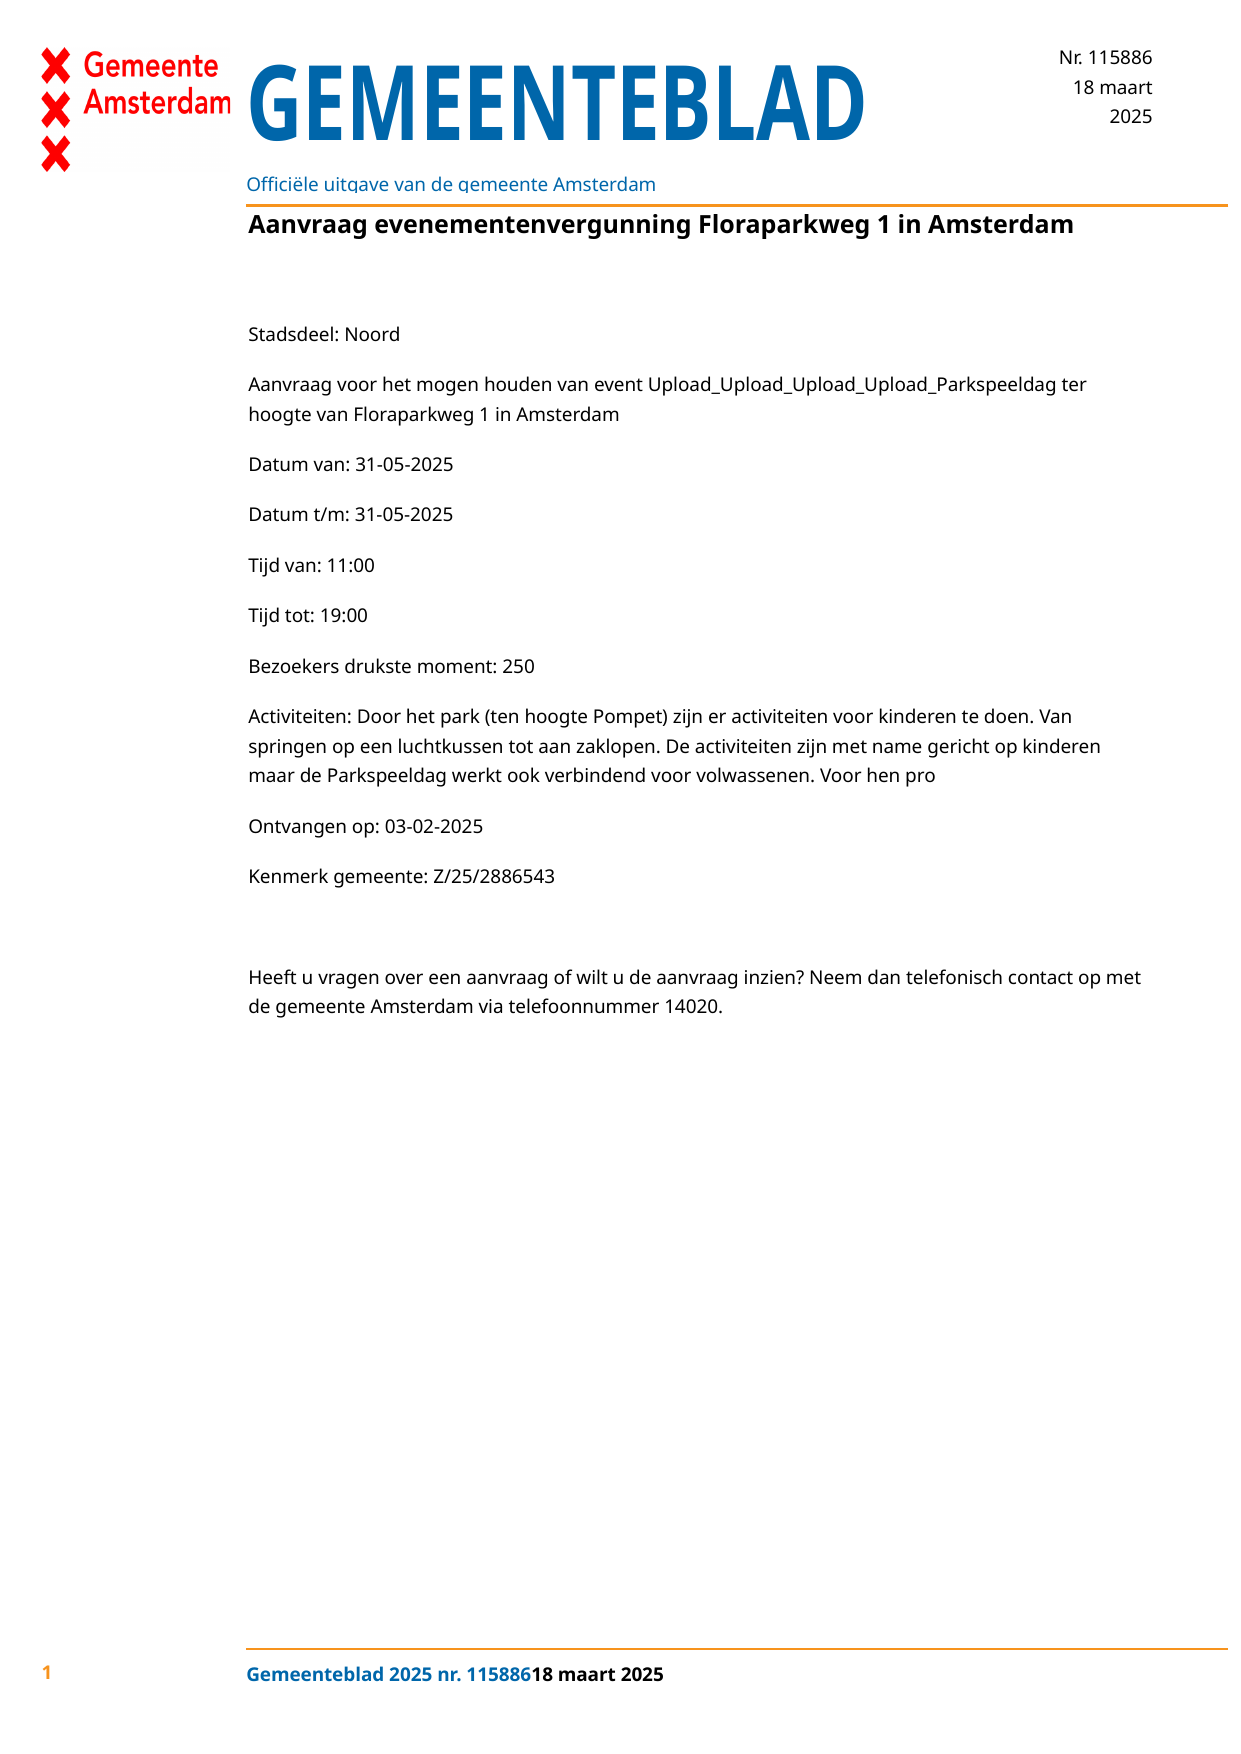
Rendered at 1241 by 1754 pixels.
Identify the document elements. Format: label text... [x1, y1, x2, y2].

picture [41, 47, 231, 172]
text Datum t/m: 31-05-2025 [248, 502, 1152, 527]
text Heeft u vragen over een aanvraag of wilt u de aanvraag inzien? Neem dan telefonisch contact op met de gemeente Amsterdam via telefoonnummer 14020. [248, 964, 1152, 1019]
text Kenmerk gemeente: Z/25/2886543 [248, 863, 1152, 889]
text Aanvraag evenementenvergunning Floraparkweg 1 in Amsterdam [248, 207, 1152, 241]
text Activiteiten: Door het park (ten hoogte Pompet) zijn er activiteiten voor kinderen te doen. Van springen op een luchtkussen tot aan zaklopen. De activiteiten zijn met name gericht op kinderen maar de Parkspeeldag werkt ook verbindend voor volwassenen. Voor hen pro [248, 703, 1152, 788]
text Bezoekers drukste moment: 250 [248, 653, 1152, 678]
text Aanvraag voor het mogen houden van event Upload_Upload_Upload_Upload_Parkspeeldag ter hoogte van Floraparkweg 1 in Amsterdam [248, 371, 1152, 426]
text Datum van: 31-05-2025 [248, 451, 1152, 477]
text Stadsdeel: Noord [248, 321, 1152, 346]
text Ontvangen op: 03-02-2025 [248, 813, 1152, 838]
text Tijd tot: 19:00 [248, 602, 1152, 628]
text Tijd van: 11:00 [248, 552, 1152, 578]
